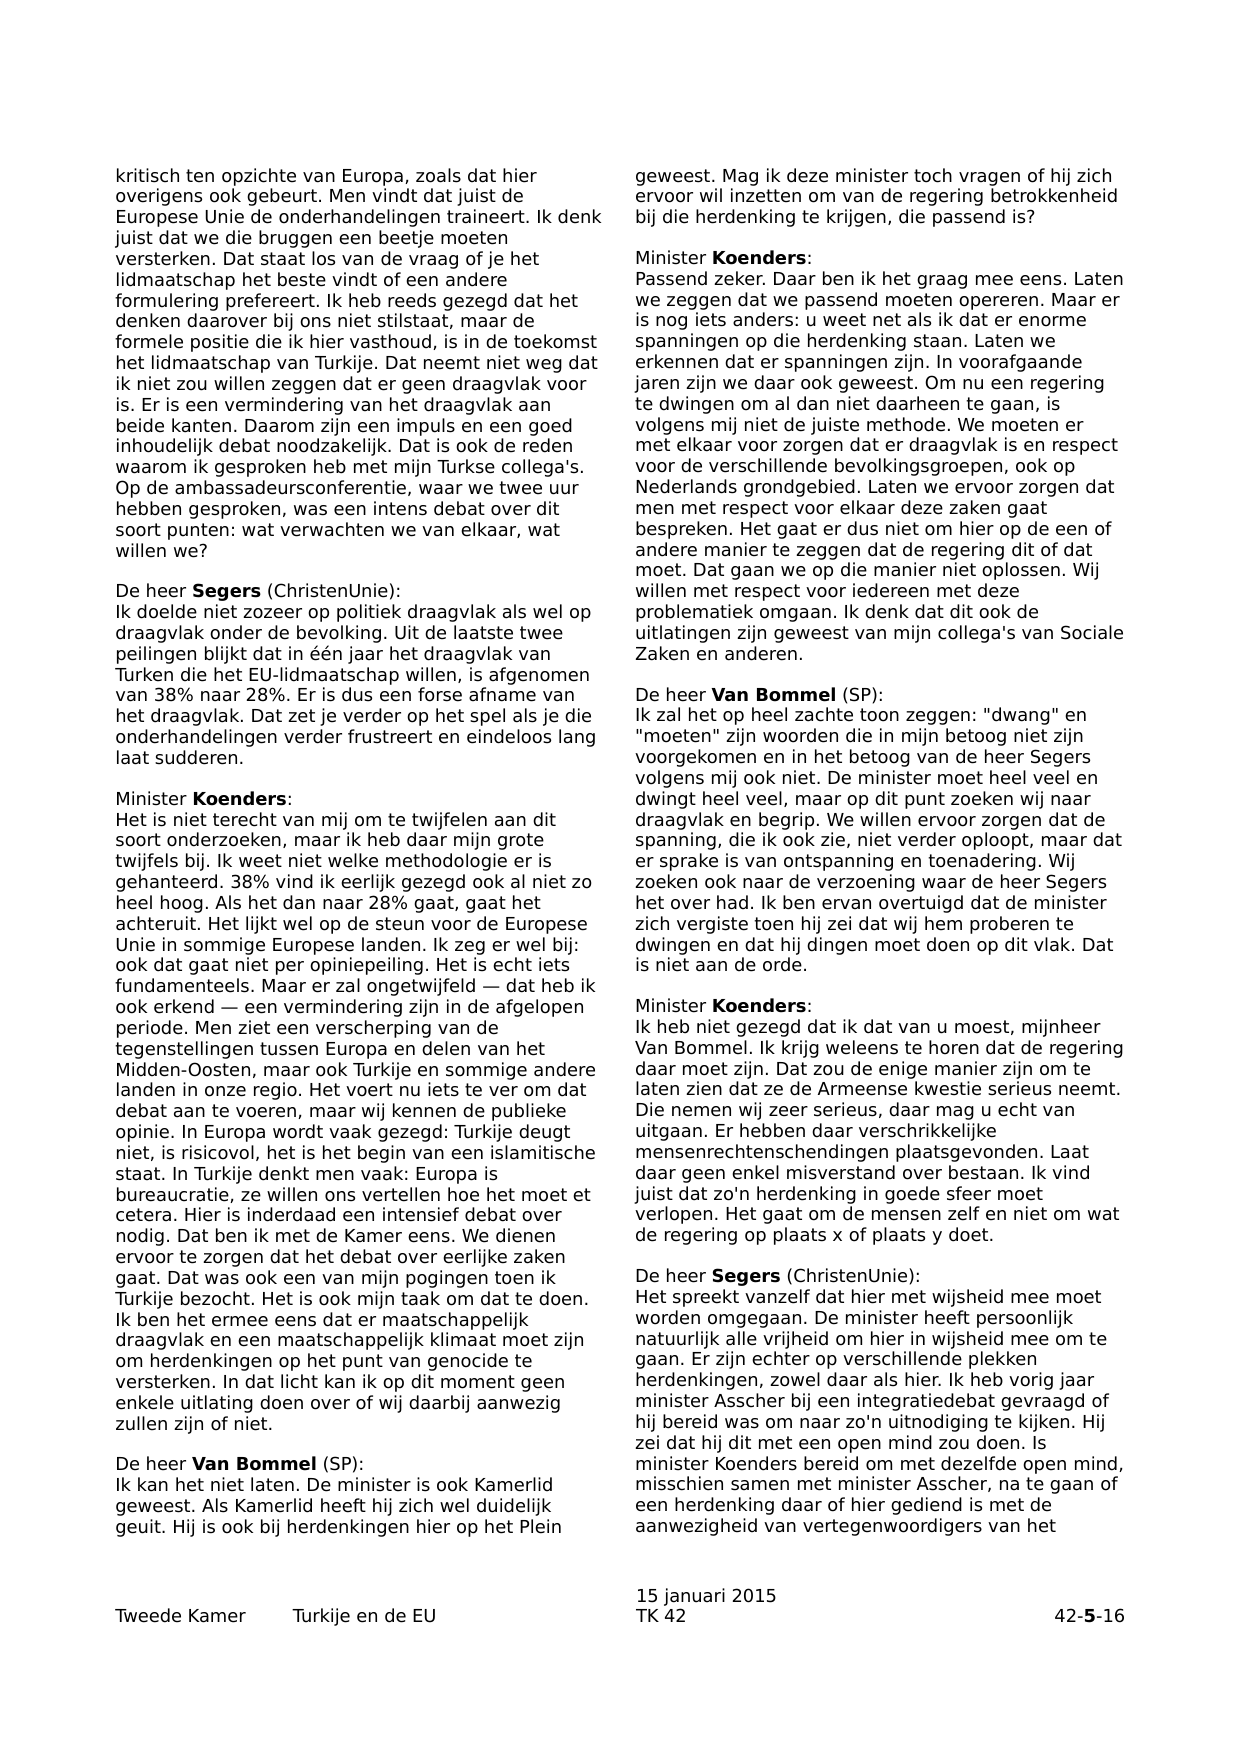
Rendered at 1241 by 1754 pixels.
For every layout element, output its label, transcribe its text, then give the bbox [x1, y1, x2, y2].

text Ik heb niet gezegd dat ik dat van u moest, mijnheer Van Bommel. Ik krijg weleens te horen dat de regering daar moet zijn. Dat zou de enige manier zijn om te laten zien dat ze de Armeense kwestie serieus neemt. Die nemen wij zeer serieus, daar mag u echt van uitgaan. Er hebben daar verschrikkelijke mensenrechtenschendingen plaatsgevonden. Laat daar geen enkel misverstand over bestaan. Ik vind juist dat zo'n herdenking in goede sfeer moet verlopen. Het gaat om de mensen zelf en niet om wat de regering op plaats x of plaats y doet. [635, 1017, 1125, 1246]
text De heer Segers (ChristenUnie): [115, 581, 605, 602]
text De heer Van Bommel (SP): [635, 684, 1125, 705]
text Minister Koenders: [635, 996, 1125, 1017]
text Ik ben het ermee eens dat er maatschappelijk draagvlak en een maatschappelijk klimaat moet zijn om herdenkingen op het punt van genocide te versterken. In dat licht kan ik op dit moment geen enkele uitlating doen over of wij daarbij aanwezig zullen zijn of niet. [115, 1309, 605, 1434]
text Ik doelde niet zozeer op politiek draagvlak als wel op draagvlak onder de bevolking. Uit de laatste twee peilingen blijkt dat in één jaar het draagvlak van Turken die het EU-lidmaatschap willen, is afgenomen van 38% naar 28%. Er is dus een forse afname van het draagvlak. Dat zet je verder op het spel als je die onderhandelingen verder frustreert en eindeloos lang laat sudderen. [115, 602, 605, 768]
text Het is niet terecht van mij om te twijfelen aan dit soort onderzoeken, maar ik heb daar mijn grote twijfels bij. Ik weet niet welke methodologie er is gehanteerd. 38% vind ik eerlijk gezegd ook al niet zo heel hoog. Als het dan naar 28% gaat, gaat het achteruit. Het lijkt wel op de steun voor de Europese Unie in sommige Europese landen. Ik zeg er wel bij: ook dat gaat niet per opiniepeiling. Het is echt iets fundamenteels. Maar er zal ongetwijfeld — dat heb ik ook erkend — een vermindering zijn in de afgelopen periode. Men ziet een verscherping van de tegenstellingen tussen Europa en delen van het Midden-Oosten, maar ook Turkije en sommige andere landen in onze regio. Het voert nu iets te ver om dat debat aan te voeren, maar wij kennen de publieke opinie. In Europa wordt vaak gezegd: Turkije deugt niet, is risicovol, het is het begin van een islamitische staat. In Turkije denkt men vaak: Europa is bureaucratie, ze willen ons vertellen hoe het moet et cetera. Hier is inderdaad een intensief debat over nodig. Dat ben ik met de Kamer eens. We dienen ervoor te zorgen dat het debat over eerlijke zaken gaat. Dat was ook een van mijn pogingen toen ik Turkije bezocht. Het is ook mijn taak om dat te doen. [115, 809, 605, 1309]
text Het spreekt vanzelf dat hier met wijsheid mee moet worden omgegaan. De minister heeft persoonlijk natuurlijk alle vrijheid om hier in wijsheid mee om te gaan. Er zijn echter op verschillende plekken herdenkingen, zowel daar als hier. Ik heb vorig jaar minister Asscher bij een integratiedebat gevraagd of hij bereid was om naar zo'n uitnodiging te kijken. Hij zei dat hij dit met een open mind zou doen. Is minister Koenders bereid om met dezelfde open mind, misschien samen met minister Asscher, na te gaan of een herdenking daar of hier gediend is met de aanwezigheid van vertegenwoordigers van het [635, 1287, 1125, 1537]
text Ik zal het op heel zachte toon zeggen: "dwang" en "moeten" zijn woorden die in mijn betoog niet zijn voorgekomen en in het betoog van de heer Segers volgens mij ook niet. De minister moet heel veel en dwingt heel veel, maar op dit punt zoeken wij naar draagvlak en begrip. We willen ervoor zorgen dat de spanning, die ik ook zie, niet verder oploopt, maar dat er sprake is van ontspanning en toenadering. Wij zoeken ook naar de verzoening waar de heer Segers het over had. Ik ben ervan overtuigd dat de minister zich vergiste toen hij zei dat wij hem proberen te dwingen en dat hij dingen moet doen op dit vlak. Dat is niet aan de orde. [635, 705, 1125, 976]
text Ik kan het niet laten. De minister is ook Kamerlid geweest. Als Kamerlid heeft hij zich wel duidelijk geuit. Hij is ook bij herdenkingen hier op het Plein [115, 1475, 605, 1537]
text Passend zeker. Daar ben ik het graag mee eens. Laten we zeggen dat we passend moeten opereren. Maar er is nog iets anders: u weet net als ik dat er enorme spanningen op die herdenking staan. Laten we erkennen dat er spanningen zijn. In voorafgaande jaren zijn we daar ook geweest. Om nu een regering te dwingen om al dan niet daarheen te gaan, is volgens mij niet de juiste methode. We moeten er met elkaar voor zorgen dat er draagvlak is en respect voor de verschillende bevolkingsgroepen, ook op Nederlands grondgebied. Laten we ervoor zorgen dat men met respect voor elkaar deze zaken gaat bespreken. Het gaat er dus niet om hier op de een of andere manier te zeggen dat de regering dit of dat moet. Dat gaan we op die manier niet oplossen. Wij willen met respect voor iedereen met deze problematiek omgaan. Ik denk dat dit ook de uitlatingen zijn geweest van mijn collega's van Sociale Zaken en anderen. [635, 268, 1125, 664]
text Minister Koenders: [635, 248, 1125, 268]
text De heer Segers (ChristenUnie): [635, 1266, 1125, 1287]
text De heer Van Bommel (SP): [115, 1454, 605, 1475]
text geweest. Mag ik deze minister toch vragen of hij zich ervoor wil inzetten om van de regering betrokkenheid bij die herdenking te krijgen, die passend is? [635, 165, 1125, 228]
text Minister Koenders: [115, 788, 605, 809]
text kritisch ten opzichte van Europa, zoals dat hier overigens ook gebeurt. Men vindt dat juist de Europese Unie de onderhandelingen traineert. Ik denk juist dat we die bruggen een beetje moeten versterken. Dat staat los van de vraag of je het lidmaatschap het beste vindt of een andere formulering prefereert. Ik heb reeds gezegd dat het denken daarover bij ons niet stilstaat, maar de formele positie die ik hier vasthoud, is in de toekomst het lidmaatschap van Turkije. Dat neemt niet weg dat ik niet zou willen zeggen dat er geen draagvlak voor is. Er is een vermindering van het draagvlak aan beide kanten. Daarom zijn een impuls en een goed inhoudelijk debat noodzakelijk. Dat is ook de reden waarom ik gesproken heb met mijn Turkse collega's. Op de ambassadeursconferentie, waar we twee uur hebben gesproken, was een intens debat over dit soort punten: wat verwachten we van elkaar, wat willen we? [115, 165, 605, 561]
